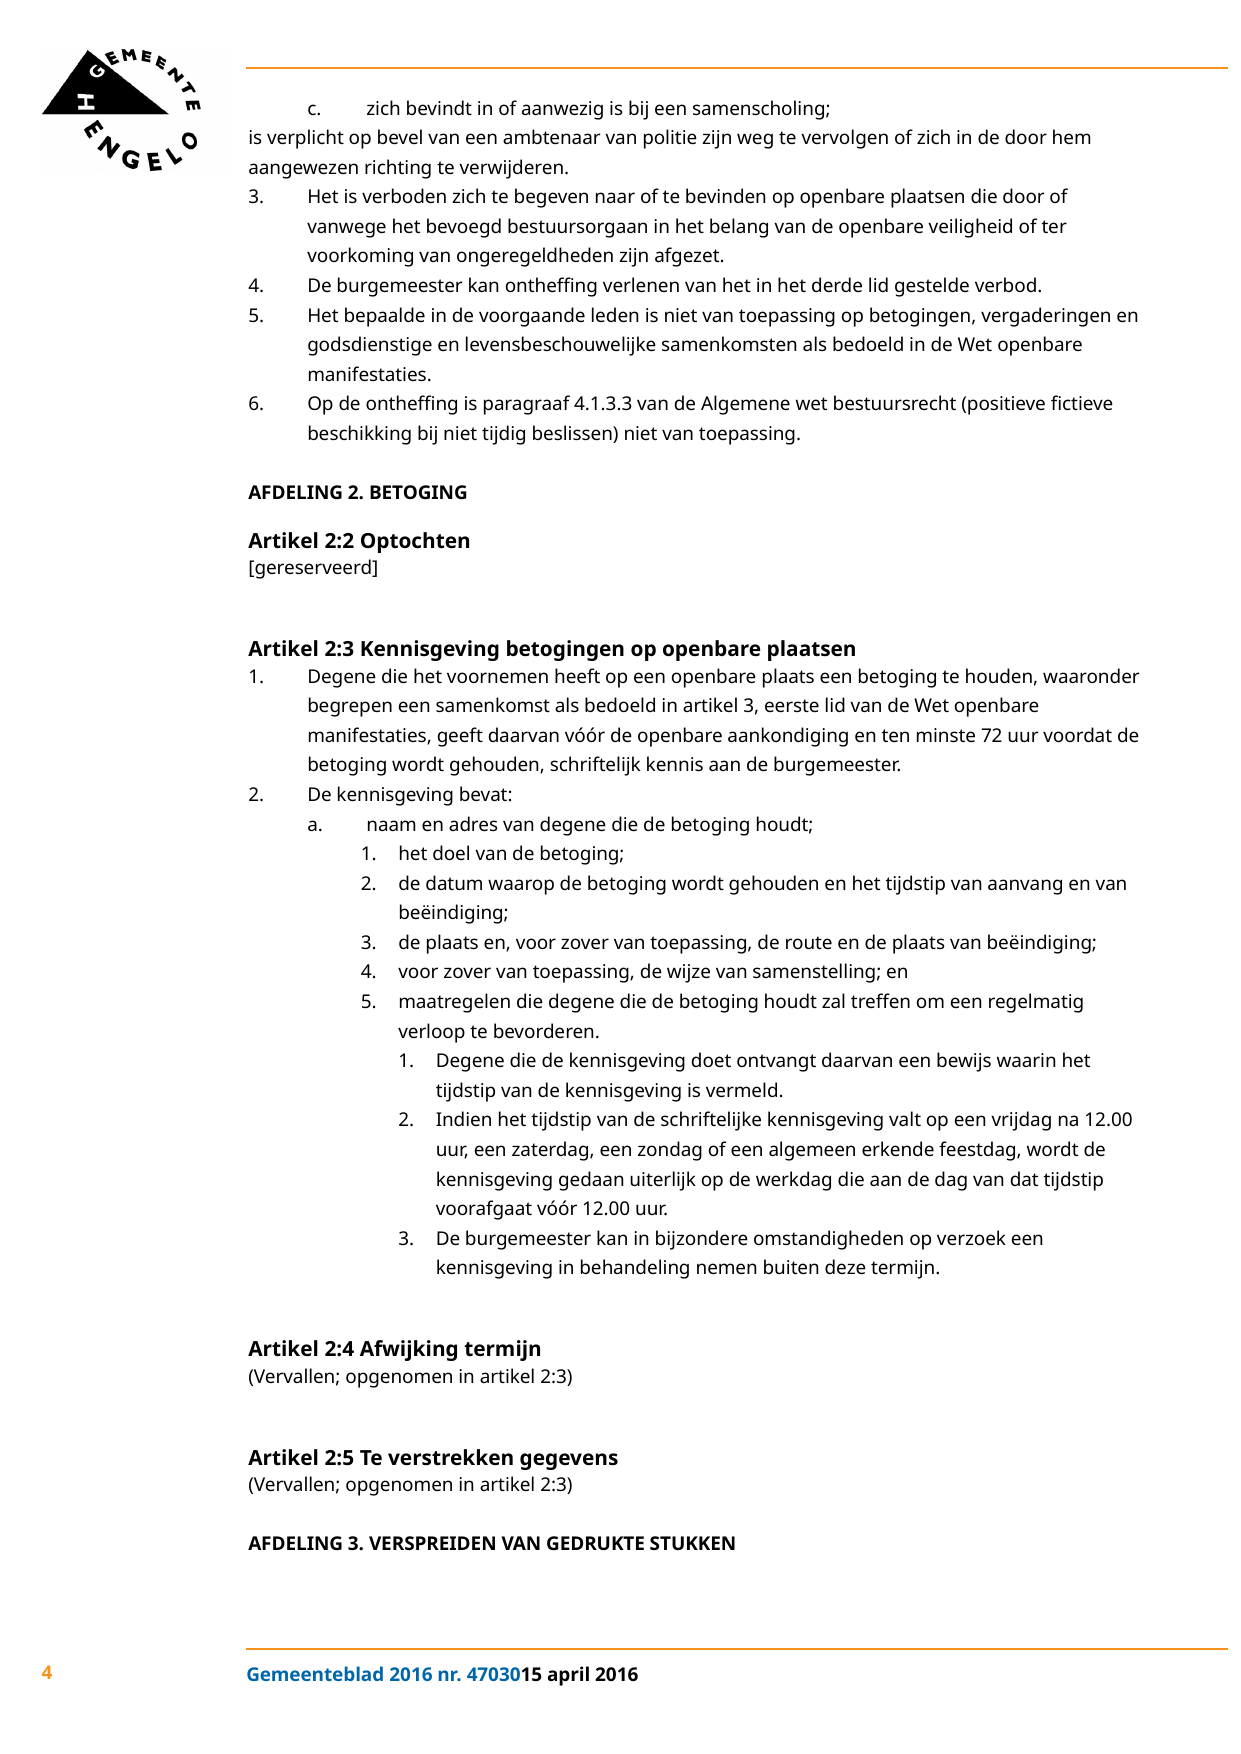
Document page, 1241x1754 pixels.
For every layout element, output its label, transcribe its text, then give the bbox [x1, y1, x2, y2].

list Degene die het voornemen heeft op een openbare plaats een betoging te houden, waaronder begrepen een samenkomst als bedoeld in artikel 3, eerste lid van de Wet openbare manifestaties, geeft daarvan vóór de openbare aankondiging en ten minste 72 uur voordat de betoging wordt gehouden, schriftelijk kennis aan de burgemeester. [248, 663, 1152, 777]
text Artikel 2:4 Afwijking termijn [248, 1334, 1152, 1363]
text (Vervallen; opgenomen in artikel 2:3) [248, 1471, 1152, 1497]
list Het bepaalde in de voorgaande leden is niet van toepassing op betogingen, vergaderingen en godsdienstige en levensbeschouwelijke samenkomsten als bedoeld in de Wet openbare manifestaties. [248, 302, 1152, 387]
list De burgemeester kan in bijzondere omstandigheden op verzoek een kennisgeving in behandeling nemen buiten deze termijn. [398, 1225, 1152, 1280]
list De burgemeester kan ontheffing verlenen van het in het derde lid gestelde verbod. [248, 272, 1152, 298]
text [gereserveerd] [248, 554, 1152, 580]
text Artikel 2:3 Kennisgeving betogingen op openbare plaatsen [248, 634, 1152, 663]
text Artikel 2:2 Optochten [248, 526, 1152, 554]
list Degene die de kennisgeving doet ontvangt daarvan een bewijs waarin het tijdstip van de kennisgeving is vermeld. [398, 1047, 1152, 1103]
list naam en adres van degene die de betoging houdt; [307, 811, 1152, 836]
list zich bevindt in of aanwezig is bij een samenscholing; [307, 95, 1152, 121]
list de datum waarop de betoging wordt gehouden en het tijdstip van aanvang en van beëindiging; [361, 870, 1152, 925]
text Artikel 2:5 Te verstrekken gegevens [248, 1443, 1152, 1471]
text (Vervallen; opgenomen in artikel 2:3) [248, 1363, 1152, 1389]
list Indien het tijdstip van de schriftelijke kennisgeving valt op een vrijdag na 12.00 uur, een zaterdag, een zondag of een algemeen erkende feestdag, wordt de kennisgeving gedaan uiterlijk op de werkdag die aan de dag van dat tijdstip voorafgaat vóór 12.00 uur. [398, 1107, 1152, 1221]
list het doel van de betoging; [361, 840, 1152, 866]
list maatregelen die degene die de betoging houdt zal treffen om een regelmatig verloop te bevorderen. [361, 988, 1152, 1043]
list voor zover van toepassing, de wijze van samenstelling; en [361, 959, 1152, 984]
list de plaats en, voor zover van toepassing, de route en de plaats van beëindiging; [361, 929, 1152, 955]
list De kennisgeving bevat: [248, 781, 1152, 807]
text AFDELING 3. VERSPREIDEN VAN GEDRUKTE STUKKEN [248, 1531, 1152, 1556]
list Op de ontheffing is paragraaf 4.1.3.3 van de Algemene wet bestuursrecht (positieve fictieve beschikking bij niet tijdig beslissen) niet van toepassing. [248, 391, 1152, 446]
text AFDELING 2. BETOGING [248, 479, 1152, 505]
list Het is verboden zich te begeven naar of te bevinden op openbare plaatsen die door of vanwege het bevoegd bestuursorgaan in het belang van de openbare veiligheid of ter voorkoming van ongeregeldheden zijn afgezet. [248, 183, 1152, 268]
picture [41, 47, 231, 172]
text is verplicht op bevel van een ambtenaar van politie zijn weg te vervolgen of zich in de door hem aangewezen richting te verwijderen. [248, 124, 1152, 180]
